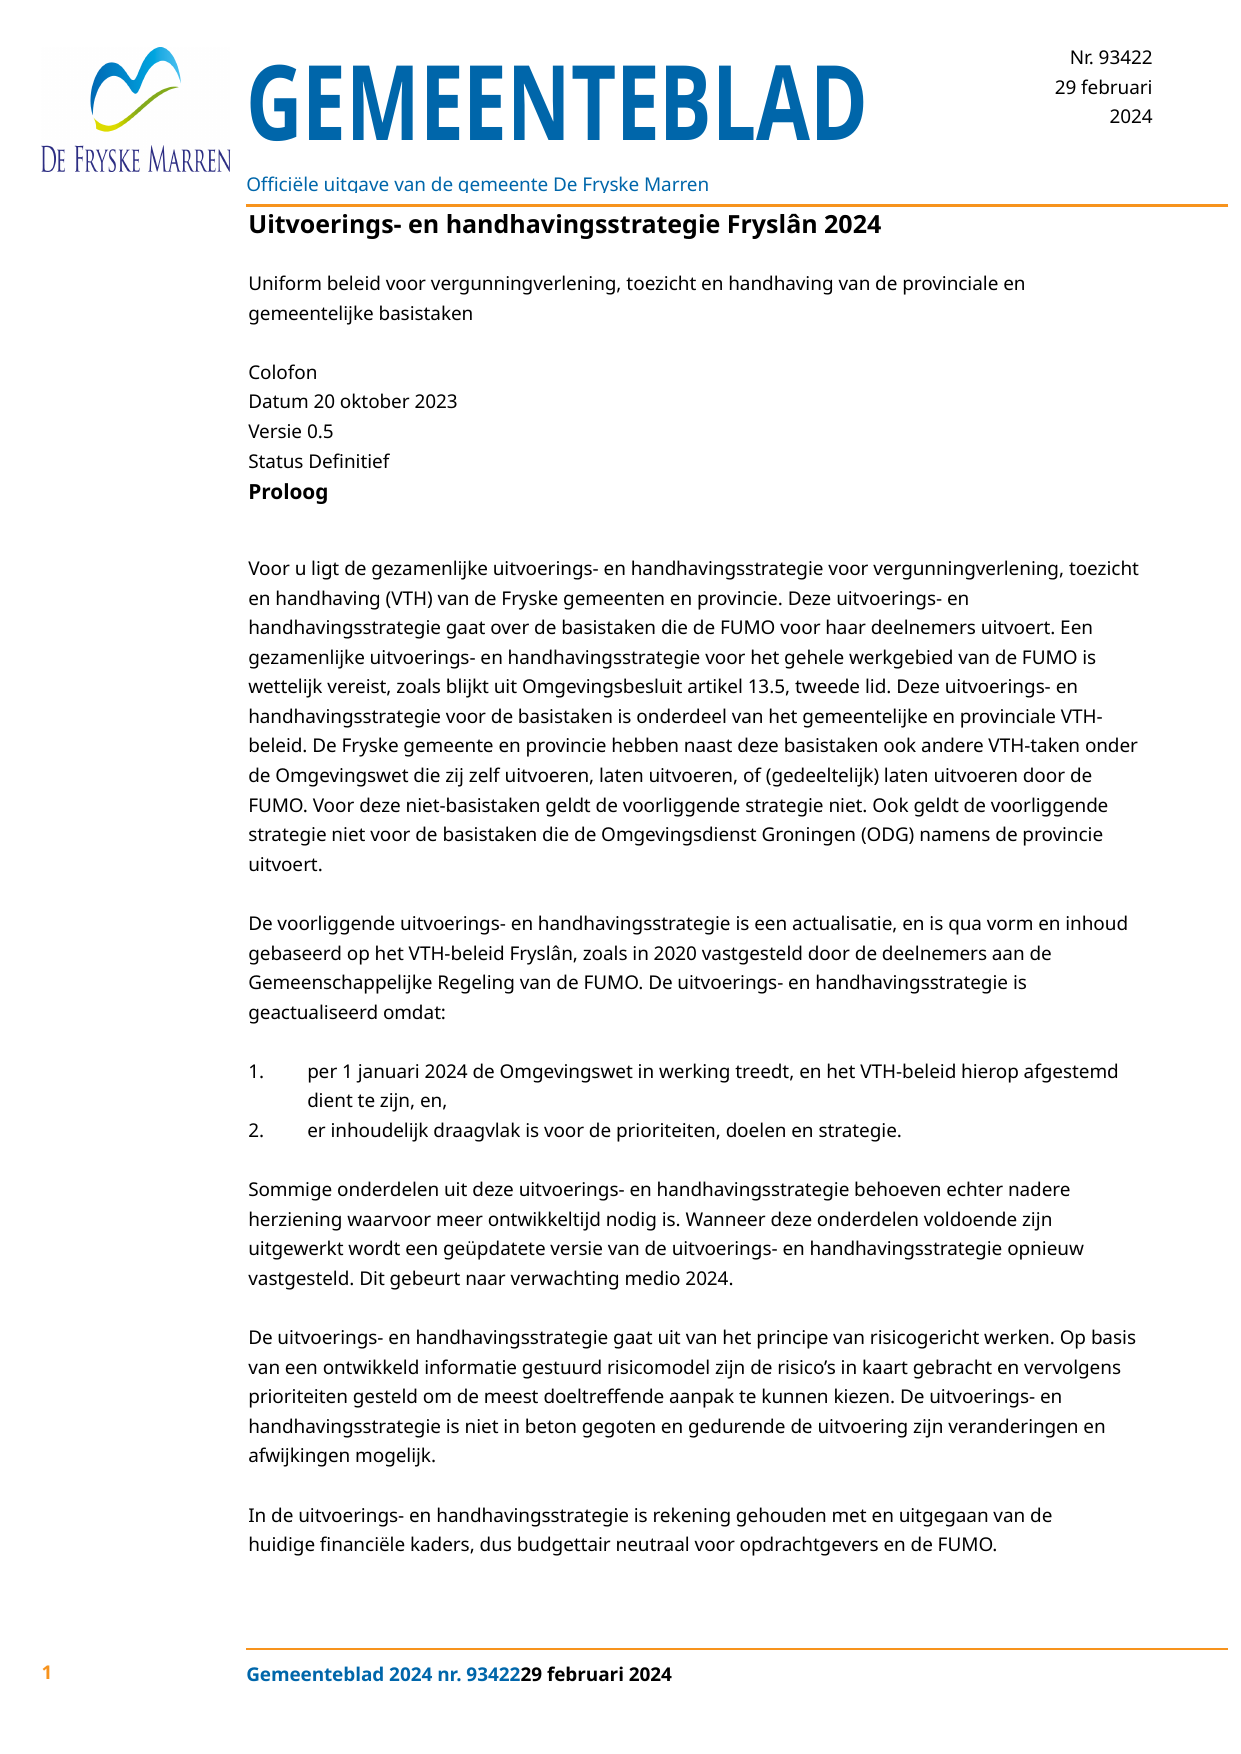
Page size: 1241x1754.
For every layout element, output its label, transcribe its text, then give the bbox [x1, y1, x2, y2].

list er inhoudelijk draagvlak is voor de prioriteiten, doelen en strategie. [248, 1117, 1152, 1143]
list per 1 januari 2024 de Omgevingswet in werking treedt, en het VTH-beleid hierop afgestemd dient te zijn, en, [248, 1058, 1152, 1113]
text Datum 20 oktober 2023 [248, 389, 1152, 414]
text Status Definitief [248, 448, 1152, 473]
text Versie 0.5 [248, 418, 1152, 444]
text Uniform beleid voor vergunningverlening, toezicht en handhaving van de provinciale en gemeentelijke basistaken [248, 270, 1152, 326]
text Proloog [248, 477, 1152, 506]
text In de uitvoerings- en handhavingsstrategie is rekening gehouden met en uitgegaan van de [248, 1502, 1152, 1527]
text Colofon [248, 359, 1152, 385]
text huidige financiële kaders, dus budgettair neutraal voor opdrachtgevers en de FUMO. [248, 1531, 1152, 1557]
text Voor u ligt de gezamenlijke uitvoerings- en handhavingsstrategie voor vergunningverlening, toezicht en handhaving (VTH) van de Fryske gemeenten en provincie. Deze uitvoerings- en handhavingsstrategie gaat over de basistaken die de FUMO voor haar deelnemers uitvoert. Een gezamenlijke uitvoerings- en handhavingsstrategie voor het gehele werkgebied van de FUMO is wettelijk vereist, zoals blijkt uit Omgevingsbesluit artikel 13.5, tweede lid. Deze uitvoerings- en handhavingsstrategie voor de basistaken is onderdeel van het gemeentelijke en provinciale VTH-beleid. De Fryske gemeente en provincie hebben naast deze basistaken ook andere VTH-taken onder de Omgevingswet die zij zelf uitvoeren, laten uitvoeren, of (gedeeltelijk) laten uitvoeren door de FUMO. Voor deze niet-basistaken geldt de voorliggende strategie niet. Ook geldt de voorliggende strategie niet voor de basistaken die de Omgevingsdienst Groningen (ODG) namens de provincie uitvoert. [248, 555, 1152, 877]
text Uitvoerings- en handhavingsstrategie Fryslân 2024 [248, 207, 1152, 241]
text Sommige onderdelen uit deze uitvoerings- en handhavingsstrategie behoeven echter nadere herziening waarvoor meer ontwikkeltijd nodig is. Wanneer deze onderdelen voldoende zijn uitgewerkt wordt een geüpdatete versie van de uitvoerings- en handhavingsstrategie opnieuw vastgesteld. Dit gebeurt naar verwachting medio 2024. [248, 1176, 1152, 1291]
picture [41, 47, 231, 172]
text De voorliggende uitvoerings- en handhavingsstrategie is een actualisatie, en is qua vorm en inhoud gebaseerd op het VTH-beleid Fryslân, zoals in 2020 vastgesteld door de deelnemers aan de Gemeenschappelijke Regeling van de FUMO. De uitvoerings- en handhavingsstrategie is geactualiseerd omdat: [248, 910, 1152, 1024]
text De uitvoerings- en handhavingsstrategie gaat uit van het principe van risicogericht werken. Op basis van een ontwikkeld informatie gestuurd risicomodel zijn de risico’s in kaart gebracht en vervolgens prioriteiten gesteld om de meest doeltreffende aanpak te kunnen kiezen. De uitvoerings- en handhavingsstrategie is niet in beton gegoten en gedurende de uitvoering zijn veranderingen en afwijkingen mogelijk. [248, 1324, 1152, 1468]
